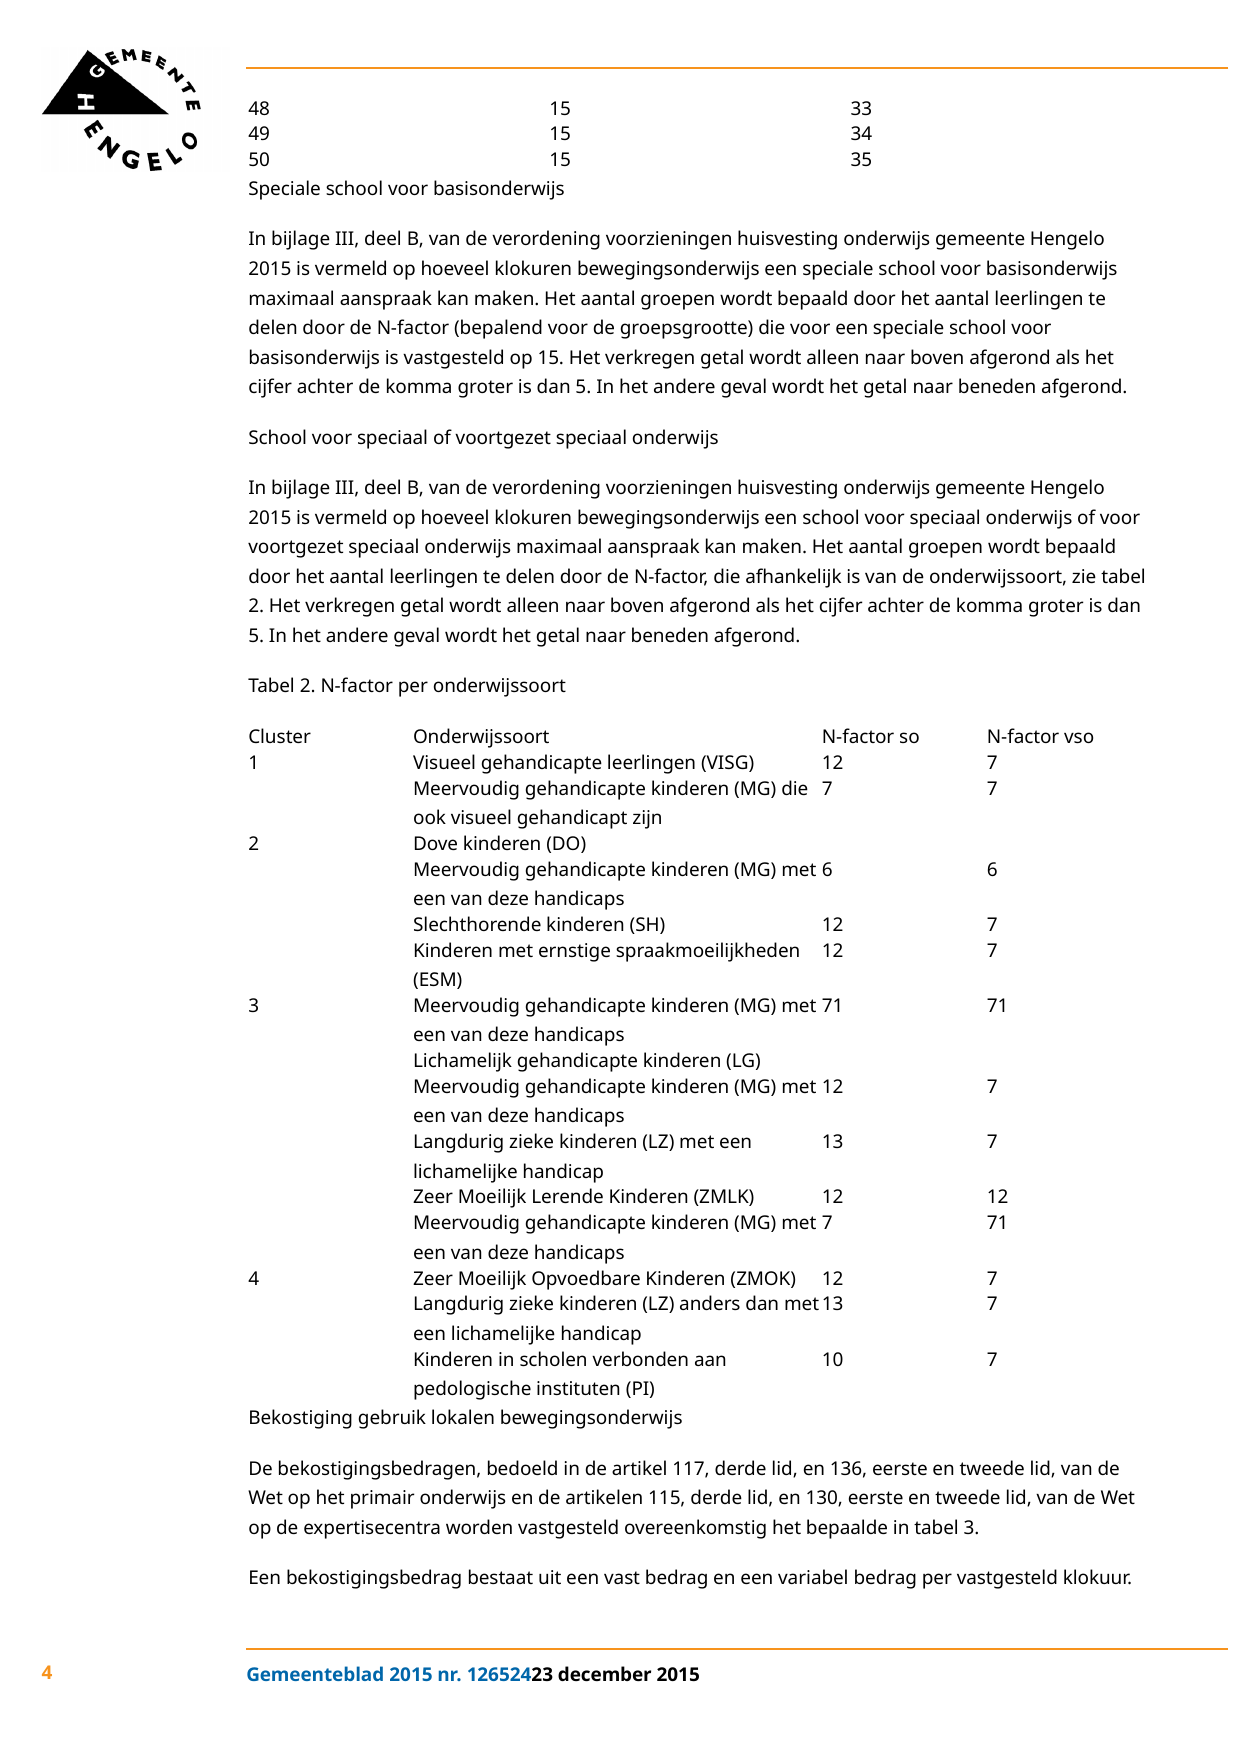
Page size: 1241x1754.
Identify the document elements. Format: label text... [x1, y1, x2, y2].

table_cell [248, 937, 413, 992]
table_cell 12 [987, 1184, 1152, 1209]
table_cell 48 [248, 95, 549, 121]
text Speciale school voor basisonderwijs [248, 175, 1152, 201]
table_cell Dove kinderen (DO) [413, 830, 822, 856]
table_cell 15 [549, 146, 850, 172]
text Een bekostigingsbedrag bestaat uit een vast bedrag en een variabel bedrag per vastgesteld klokuur. [248, 1564, 1152, 1590]
table_cell 7 [822, 1210, 987, 1265]
table_cell 15 [549, 95, 850, 121]
table_cell 33 [850, 95, 1152, 121]
table_cell 7 [987, 937, 1152, 992]
table_cell 71 [822, 992, 987, 1047]
text Bekostiging gebruik lokalen bewegingsonderwijs [248, 1404, 1152, 1430]
table_cell [987, 1048, 1152, 1073]
table_cell [248, 1184, 413, 1209]
table_cell [248, 1210, 413, 1265]
table_cell [248, 1073, 413, 1128]
table_header Cluster [248, 723, 413, 749]
table_cell Zeer Moeilijk Opvoedbare Kinderen (ZMOK) [413, 1265, 822, 1291]
table_cell 6 [822, 856, 987, 911]
table_cell 7 [987, 1291, 1152, 1346]
table_cell Kinderen in scholen verbonden aan pedologische instituten (PI) [413, 1346, 822, 1401]
table_cell Lichamelijk gehandicapte kinderen (LG) [413, 1048, 822, 1073]
table_cell [822, 830, 987, 856]
table_cell [987, 830, 1152, 856]
table_cell 7 [987, 749, 1152, 775]
table_cell 10 [822, 1346, 987, 1401]
text In bijlage III, deel B, van de verordening voorzieningen huisvesting onderwijs gemeente Hengelo 2015 is vermeld op hoeveel klokuren bewegingsonderwijs een speciale school voor basisonderwijs maximaal aanspraak kan maken. Het aantal groepen wordt bepaald door het aantal leerlingen te delen door de N-factor (bepalend voor de groepsgrootte) die voor een speciale school voor basisonderwijs is vastgesteld op 15. Het verkregen getal wordt alleen naar boven afgerond als het cijfer achter de komma groter is dan 5. In het andere geval wordt het getal naar beneden afgerond. [248, 226, 1152, 399]
table_cell 1 [248, 749, 413, 775]
table_cell Meervoudig gehandicapte kinderen (MG) die ook visueel gehandicapt zijn [413, 775, 822, 830]
table_cell [822, 1048, 987, 1073]
text De bekostigingsbedragen, bedoeld in de artikel 117, derde lid, en 136, eerste en tweede lid, van de Wet op het primair onderwijs en de artikelen 115, derde lid, en 130, eerste en tweede lid, van de Wet op de expertisecentra worden vastgesteld overeenkomstig het bepaalde in tabel 3. [248, 1455, 1152, 1540]
table_cell 7 [987, 1346, 1152, 1401]
table_cell 7 [987, 911, 1152, 937]
table_header Onderwijssoort [413, 723, 822, 749]
table_cell [248, 1346, 413, 1401]
table_cell Meervoudig gehandicapte kinderen (MG) met een van deze handicaps [413, 856, 822, 911]
table_cell 7 [987, 1073, 1152, 1128]
table_cell 12 [822, 1265, 987, 1291]
table_cell 12 [822, 749, 987, 775]
table_cell 3 [248, 992, 413, 1047]
table_cell 12 [822, 937, 987, 992]
text School voor speciaal of voortgezet speciaal onderwijs [248, 424, 1152, 450]
table_cell 4 [248, 1265, 413, 1291]
table_cell [248, 775, 413, 830]
picture [41, 47, 231, 172]
table_cell 7 [987, 1129, 1152, 1184]
table_cell 50 [248, 146, 549, 172]
table_cell 71 [987, 1210, 1152, 1265]
table_header N-factor vso [987, 723, 1152, 749]
table_cell 49 [248, 121, 549, 146]
table_cell Langdurig zieke kinderen (LZ) anders dan met een lichamelijke handicap [413, 1291, 822, 1346]
table_cell Zeer Moeilijk Lerende Kinderen (ZMLK) [413, 1184, 822, 1209]
table_cell [248, 1129, 413, 1184]
table_cell 71 [987, 992, 1152, 1047]
table_cell 7 [822, 775, 987, 830]
table_cell Meervoudig gehandicapte kinderen (MG) met een van deze handicaps [413, 1073, 822, 1128]
table_cell 12 [822, 911, 987, 937]
table_cell 13 [822, 1291, 987, 1346]
table_cell [248, 911, 413, 937]
table_cell 12 [822, 1184, 987, 1209]
table_header N-factor so [822, 723, 987, 749]
table_cell [248, 1048, 413, 1073]
table_cell 7 [987, 1265, 1152, 1291]
table_cell 13 [822, 1129, 987, 1184]
table_cell [248, 1291, 413, 1346]
table_cell [248, 856, 413, 911]
table_cell Langdurig zieke kinderen (LZ) met een lichamelijke handicap [413, 1129, 822, 1184]
table_cell 2 [248, 830, 413, 856]
table_cell 7 [987, 775, 1152, 830]
text Tabel 2. N-factor per onderwijssoort [248, 673, 1152, 698]
table_cell 35 [850, 146, 1152, 172]
table_cell Kinderen met ernstige spraakmoeilijkheden (ESM) [413, 937, 822, 992]
table_cell 34 [850, 121, 1152, 146]
table_cell Slechthorende kinderen (SH) [413, 911, 822, 937]
text In bijlage III, deel B, van de verordening voorzieningen huisvesting onderwijs gemeente Hengelo 2015 is vermeld op hoeveel klokuren bewegingsonderwijs een school voor speciaal onderwijs of voor voortgezet speciaal onderwijs maximaal aanspraak kan maken. Het aantal groepen wordt bepaald door het aantal leerlingen te delen door de N-factor, die afhankelijk is van de onderwijssoort, zie tabel 2. Het verkregen getal wordt alleen naar boven afgerond als het cijfer achter de komma groter is dan 5. In het andere geval wordt het getal naar beneden afgerond. [248, 474, 1152, 648]
table_cell Visueel gehandicapte leerlingen (VISG) [413, 749, 822, 775]
table_cell 6 [987, 856, 1152, 911]
table_cell 12 [822, 1073, 987, 1128]
table_cell 15 [549, 121, 850, 146]
table_cell Meervoudig gehandicapte kinderen (MG) met een van deze handicaps [413, 1210, 822, 1265]
table_cell Meervoudig gehandicapte kinderen (MG) met een van deze handicaps [413, 992, 822, 1047]
